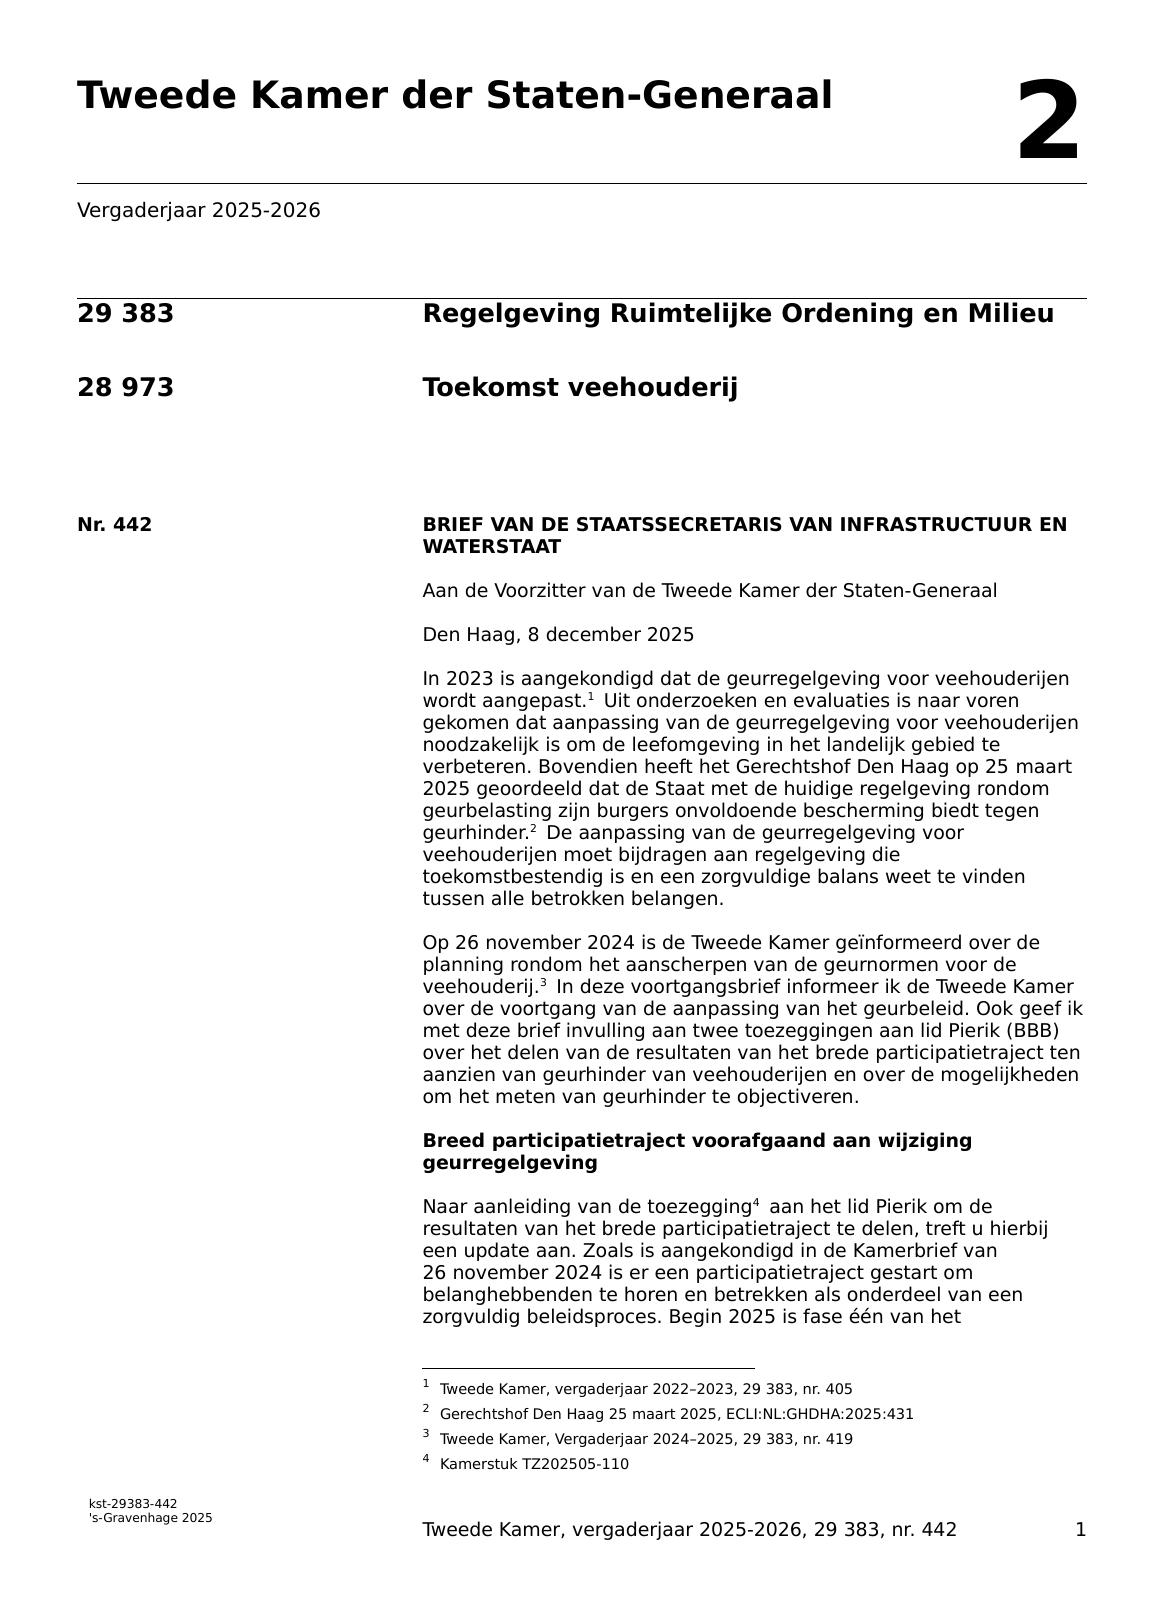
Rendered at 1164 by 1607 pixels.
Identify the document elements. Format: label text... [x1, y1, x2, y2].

text Kamerstuk TZ202505-110 [422, 1452, 1087, 1474]
table_header 2 [886, 59, 1087, 183]
subtitle Breed participatietraject voorafgaand aan wijziging geurregelgeving [422, 1130, 1087, 1174]
text Den Haag, 8 december 2025 [422, 624, 1087, 646]
text 's-Gravenhage 2025 [88, 1511, 323, 1525]
text kst-29383-442 [88, 1497, 323, 1511]
subtitle 29 383 Regelgeving Ruimtelijke Ordening en Milieu [77, 299, 1087, 329]
text Gerechtshof Den Haag 25 maart 2025, ECLI:NL:GHDHA:2025:431 [422, 1402, 1087, 1424]
text Naar aanleiding van de toezegging aan het lid Pierik om de resultaten van het brede participatietraject te delen, treft u hierbij een update aan. Zoals is aangekondigd in de Kamerbrief van 26 november 2024 is er een participatietraject gestart om belanghebbenden te horen en betrekken als onderdeel van een zorgvuldig beleidsproces. Begin 2025 is fase één van het [422, 1196, 1087, 1328]
text Tweede Kamer, vergaderjaar 2022–2023, 29 383, nr. 405 [422, 1377, 1087, 1399]
subtitle Nr. 442 BRIEF VAN DE STAATSSECRETARIS VAN INFRASTRUCTUUR EN WATERSTAAT [77, 514, 1087, 558]
text Aan de Voorzitter van de Tweede Kamer der Staten-Generaal [422, 580, 1087, 602]
text In 2023 is aangekondigd dat de geurregelgeving voor veehouderijen wordt aangepast. Uit onderzoeken en evaluaties is naar voren gekomen dat aanpassing van de geurregelgeving voor veehouderijen noodzakelijk is om de leefomgeving in het landelijk gebied te verbeteren. Bovendien heeft het Gerechtshof Den Haag op 25 maart 2025 geoordeeld dat de Staat met de huidige regelgeving rondom geurbelasting zijn burgers onvoldoende bescherming biedt tegen geurhinder. De aanpassing van de geurregelgeving voor veehouderijen moet bijdragen aan regelgeving die toekomstbestendig is en een zorgvuldige balans weet te vinden tussen alle betrokken belangen. [422, 668, 1087, 910]
table_header Tweede Kamer der Staten-Generaal [77, 59, 886, 183]
subtitle 28 973 Toekomst veehouderij [77, 373, 1087, 403]
text Tweede Kamer, Vergaderjaar 2024–2025, 29 383, nr. 419 [422, 1427, 1087, 1449]
table_cell Vergaderjaar 2025-2026 [77, 184, 1087, 298]
text Op 26 november 2024 is de Tweede Kamer geïnformeerd over de planning rondom het aanscherpen van de geurnormen voor de veehouderij. In deze voortgangsbrief informeer ik de Tweede Kamer over de voortgang van de aanpassing van het geurbeleid. Ook geef ik met deze brief invulling aan twee toezeggingen aan lid Pierik (BBB) over het delen van de resultaten van het brede participatietraject ten aanzien van geurhinder van veehouderijen en over de mogelijkheden om het meten van geurhinder te objectiveren. [422, 932, 1087, 1108]
